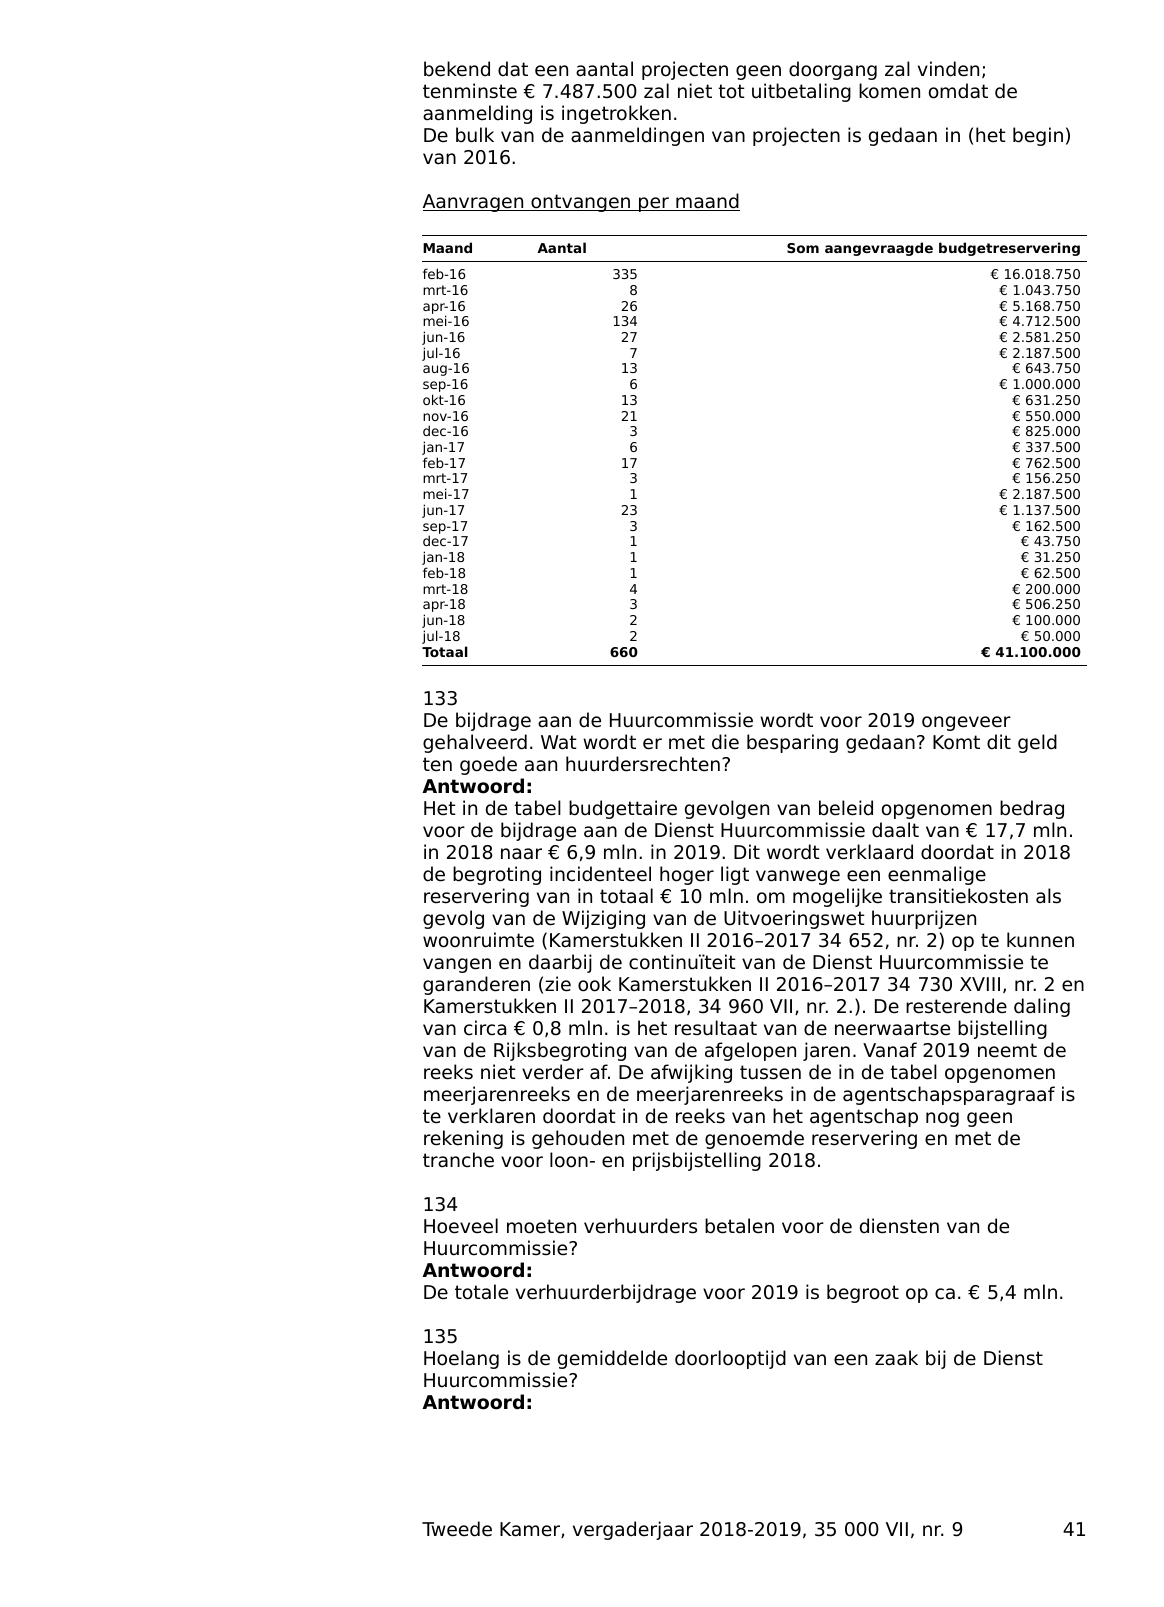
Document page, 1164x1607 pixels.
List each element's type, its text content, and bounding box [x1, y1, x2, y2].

table_cell € 550.000 [644, 409, 1087, 424]
text Antwoord: [422, 1392, 1087, 1414]
table_cell sep-16 [422, 377, 531, 393]
table_cell 2 [531, 629, 644, 644]
table_cell € 62.500 [644, 566, 1087, 581]
table_cell nov-16 [422, 409, 531, 424]
table_cell € 337.500 [644, 440, 1087, 456]
table_cell jun-18 [422, 613, 531, 629]
table_cell € 631.250 [644, 393, 1087, 408]
text De bijdrage aan de Huurcommissie wordt voor 2019 ongeveer gehalveerd. Wat wordt er met die besparing gedaan? Komt dit geld ten goede aan huurdersrechten? [422, 710, 1087, 776]
table_cell € 506.250 [644, 597, 1087, 613]
text 133 [422, 688, 1087, 710]
table_cell apr-16 [422, 298, 531, 314]
table_cell 3 [531, 519, 644, 534]
table_cell 335 [531, 262, 644, 283]
table_cell apr-18 [422, 597, 531, 613]
text De bulk van de aanmeldingen van projecten is gedaan in (het begin) van 2016. [422, 125, 1087, 169]
table_cell mei-17 [422, 487, 531, 503]
table_cell € 2.187.500 [644, 487, 1087, 503]
table_cell € 200.000 [644, 581, 1087, 597]
table_cell € 643.750 [644, 361, 1087, 377]
table_cell aug-16 [422, 361, 531, 377]
table_cell jun-16 [422, 330, 531, 346]
table_cell 23 [531, 503, 644, 518]
table_cell 3 [531, 597, 644, 613]
table_cell jan-18 [422, 550, 531, 566]
table_cell 1 [531, 566, 644, 581]
table_cell € 2.187.500 [644, 346, 1087, 361]
table_cell 1 [531, 550, 644, 566]
table_cell Totaal [422, 644, 531, 665]
table_cell € 5.168.750 [644, 298, 1087, 314]
table_header Som aangevraagde budgetreservering [644, 236, 1087, 261]
table_cell 13 [531, 361, 644, 377]
table_cell 1 [531, 534, 644, 550]
subtitle Aanvragen ontvangen per maand [422, 191, 1087, 213]
table_cell € 16.018.750 [644, 262, 1087, 283]
table_cell € 31.250 [644, 550, 1087, 566]
table_header Maand [422, 236, 531, 261]
table_cell 13 [531, 393, 644, 408]
table_cell jun-17 [422, 503, 531, 518]
table_cell mrt-17 [422, 471, 531, 487]
table_cell 8 [531, 283, 644, 298]
table_cell 3 [531, 424, 644, 440]
table_cell mrt-16 [422, 283, 531, 298]
table_cell € 1.043.750 [644, 283, 1087, 298]
text Hoeveel moeten verhuurders betalen voor de diensten van de Huurcommissie? [422, 1216, 1087, 1260]
table_cell € 43.750 [644, 534, 1087, 550]
table_cell 4 [531, 581, 644, 597]
table_cell € 156.250 [644, 471, 1087, 487]
table_cell 6 [531, 377, 644, 393]
table_cell mei-16 [422, 314, 531, 330]
table_cell € 825.000 [644, 424, 1087, 440]
table_cell dec-16 [422, 424, 531, 440]
table_cell 660 [531, 644, 644, 665]
table_cell 3 [531, 471, 644, 487]
table_cell feb-16 [422, 262, 531, 283]
text 134 [422, 1194, 1087, 1216]
table_cell sep-17 [422, 519, 531, 534]
text Het in de tabel budgettaire gevolgen van beleid opgenomen bedrag voor de bijdrage aan de Dienst Huurcommissie daalt van € 17,7 mln. in 2018 naar € 6,9 mln. in 2019. Dit wordt verklaard doordat in 2018 de begroting incidenteel hoger ligt vanwege een eenmalige reservering van in totaal € 10 mln. om mogelijke transitiekosten als gevolg van de Wijziging van de Uitvoeringswet huurprijzen woonruimte (Kamerstukken II 2016–2017 34 652, nr. 2) op te kunnen vangen en daarbij de continuïteit van de Dienst Huurcommissie te garanderen (zie ook Kamerstukken II 2016–2017 34 730 XVIII, nr. 2 en Kamerstukken II 2017–2018, 34 960 VII, nr. 2.). De resterende daling van circa € 0,8 mln. is het resultaat van de neerwaartse bijstelling van de Rijksbegroting van de afgelopen jaren. Vanaf 2019 neemt de reeks niet verder af. De afwijking tussen de in de tabel opgenomen meerjarenreeks en de meerjarenreeks in de agentschapsparagraaf is te verklaren doordat in de reeks van het agentschap nog geen rekening is gehouden met de genoemde reservering en met de tranche voor loon- en prijsbijstelling 2018. [422, 798, 1087, 1172]
text Antwoord: [422, 776, 1087, 798]
table_cell € 4.712.500 [644, 314, 1087, 330]
text 135 [422, 1326, 1087, 1348]
text Hoelang is de gemiddelde doorlooptijd van een zaak bij de Dienst Huurcommissie? [422, 1348, 1087, 1392]
text bekend dat een aantal projecten geen doorgang zal vinden; tenminste € 7.487.500 zal niet tot uitbetaling komen omdat de aanmelding is ingetrokken. [422, 59, 1087, 125]
table_cell 27 [531, 330, 644, 346]
table_cell 21 [531, 409, 644, 424]
table_cell okt-16 [422, 393, 531, 408]
table_cell 6 [531, 440, 644, 456]
table_cell € 100.000 [644, 613, 1087, 629]
table_cell € 1.137.500 [644, 503, 1087, 518]
table_cell feb-18 [422, 566, 531, 581]
table_cell € 41.100.000 [644, 644, 1087, 665]
table_cell dec-17 [422, 534, 531, 550]
table_cell jul-18 [422, 629, 531, 644]
table_cell € 2.581.250 [644, 330, 1087, 346]
table_cell jan-17 [422, 440, 531, 456]
table_cell € 162.500 [644, 519, 1087, 534]
table_cell feb-17 [422, 456, 531, 471]
text Antwoord: [422, 1260, 1087, 1282]
table_cell mrt-18 [422, 581, 531, 597]
table_cell € 1.000.000 [644, 377, 1087, 393]
text De totale verhuurderbijdrage voor 2019 is begroot op ca. € 5,4 mln. [422, 1282, 1087, 1304]
table_header Aantal [531, 236, 644, 261]
table_cell jul-16 [422, 346, 531, 361]
table_cell 17 [531, 456, 644, 471]
table_cell 1 [531, 487, 644, 503]
table_cell € 50.000 [644, 629, 1087, 644]
table_cell 2 [531, 613, 644, 629]
table_cell 134 [531, 314, 644, 330]
table_cell € 762.500 [644, 456, 1087, 471]
table_cell 7 [531, 346, 644, 361]
table_cell 26 [531, 298, 644, 314]
